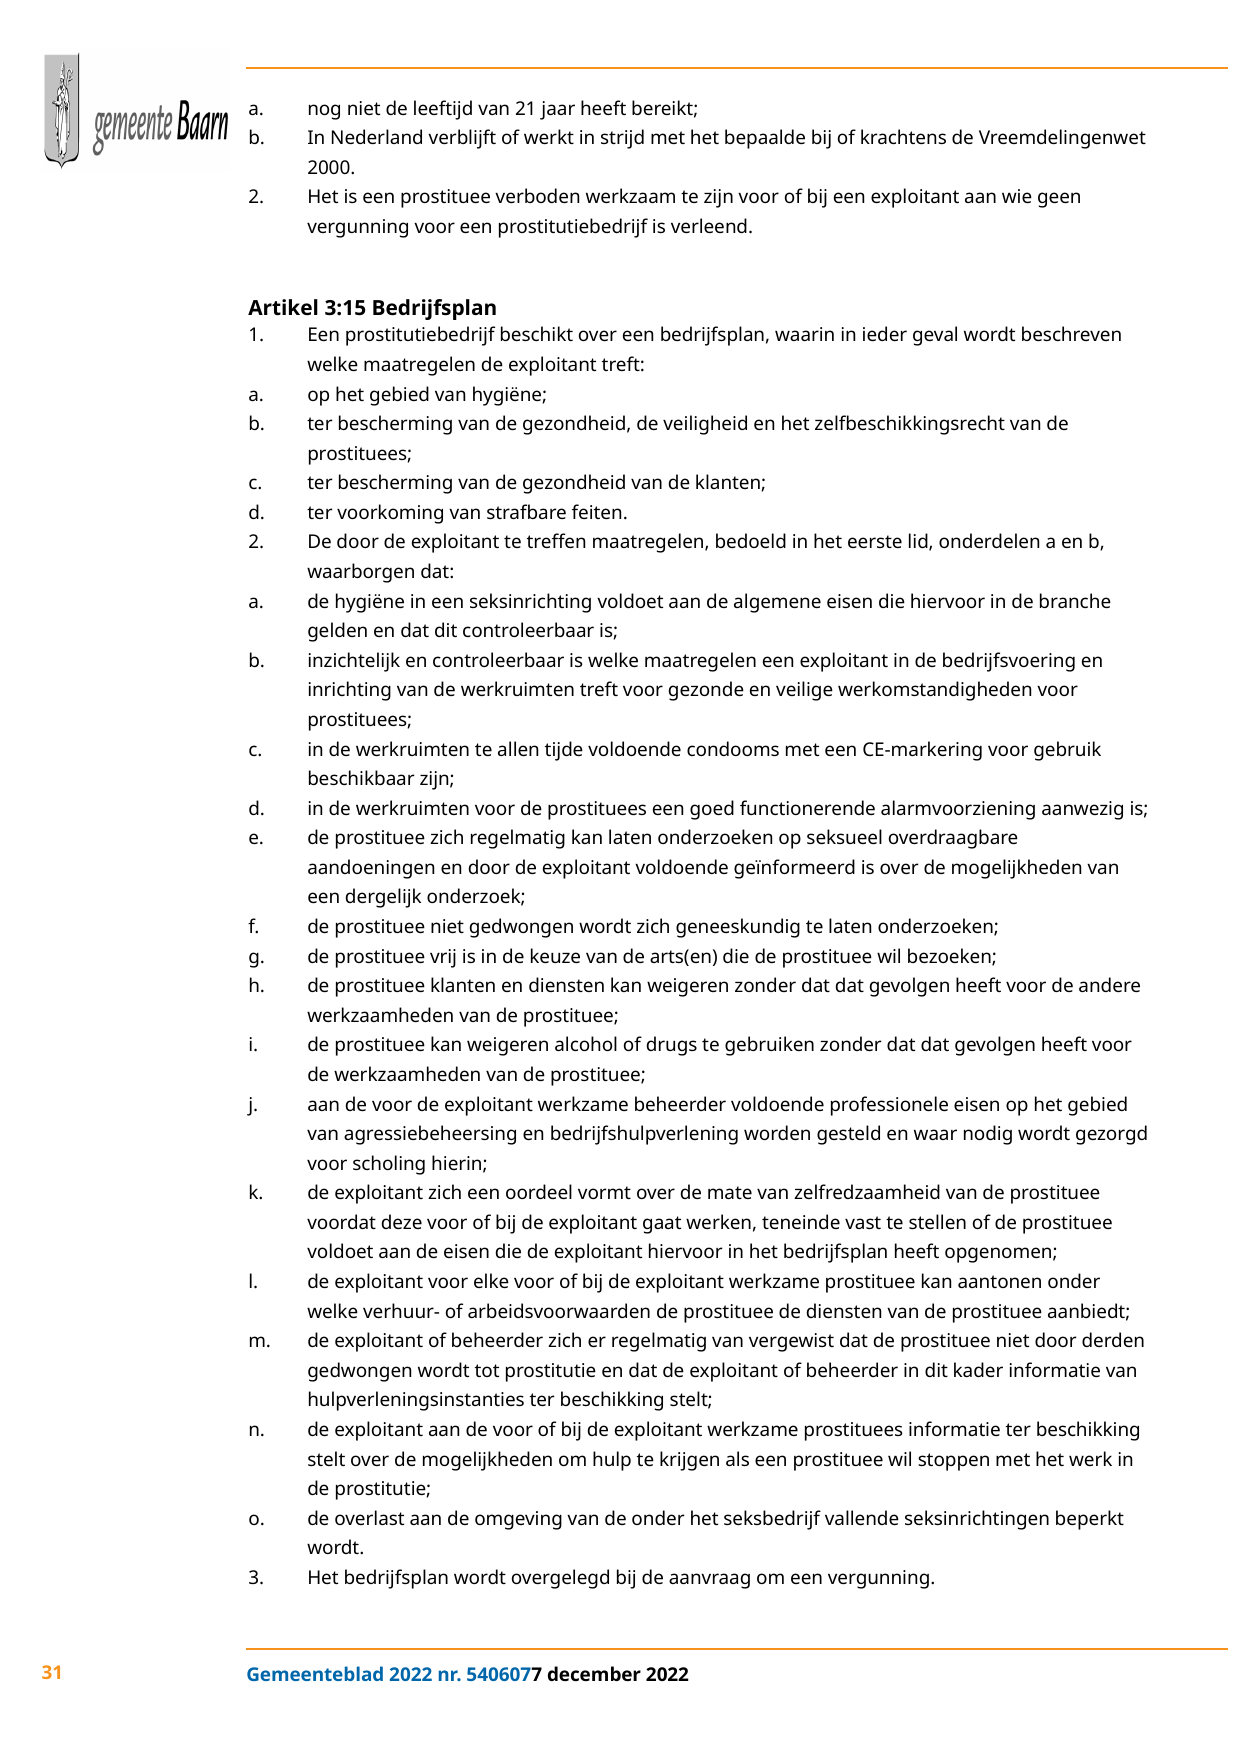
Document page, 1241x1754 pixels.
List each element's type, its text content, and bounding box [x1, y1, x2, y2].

list op het gebied van hygiëne; [248, 381, 1152, 406]
list de exploitant voor elke voor of bij de exploitant werkzame prostituee kan aantonen onder welke verhuur- of arbeidsvoorwaarden de prostituee de diensten van de prostituee aanbiedt; [248, 1268, 1152, 1323]
list in de werkruimten voor de prostituees een goed functionerende alarmvoorziening aanwezig is; [248, 795, 1152, 821]
list Het is een prostituee verboden werkzaam te zijn voor of bij een exploitant aan wie geen vergunning voor een prostitutiebedrijf is verleend. [248, 183, 1152, 239]
list nog niet de leeftijd van 21 jaar heeft bereikt; [248, 95, 1152, 121]
list de exploitant of beheerder zich er regelmatig van vergewist dat de prostituee niet door derden gedwongen wordt tot prostitutie en dat de exploitant of beheerder in dit kader informatie van hulpverleningsinstanties ter beschikking stelt; [248, 1327, 1152, 1412]
list Een prostitutiebedrijf beschikt over een bedrijfsplan, waarin in ieder geval wordt beschreven welke maatregelen de exploitant treft: [248, 322, 1152, 377]
list de prostituee vrij is in de keuze van de arts(en) die de prostituee wil bezoeken; [248, 943, 1152, 968]
list ter voorkoming van strafbare feiten. [248, 499, 1152, 525]
list de prostituee zich regelmatig kan laten onderzoeken op seksueel overdraagbare aandoeningen en door de exploitant voldoende geïnformeerd is over de mogelijkheden van een dergelijk onderzoek; [248, 824, 1152, 909]
list de prostituee niet gedwongen wordt zich geneeskundig te laten onderzoeken; [248, 913, 1152, 939]
list in de werkruimten te allen tijde voldoende condooms met een CE-markering voor gebruik beschikbaar zijn; [248, 736, 1152, 791]
list de exploitant zich een oordeel vormt over de mate van zelfredzaamheid van de prostituee voordat deze voor of bij de exploitant gaat werken, teneinde vast te stellen of de prostituee voldoet aan de eisen die de exploitant hiervoor in het bedrijfsplan heeft opgenomen; [248, 1179, 1152, 1264]
list ter bescherming van de gezondheid, de veiligheid en het zelfbeschikkingsrecht van de prostituees; [248, 410, 1152, 466]
list ter bescherming van de gezondheid van de klanten; [248, 469, 1152, 495]
list aan de voor de exploitant werkzame beheerder voldoende professionele eisen op het gebied van agressiebeheersing en bedrijfshulpverlening worden gesteld en waar nodig wordt gezorgd voor scholing hierin; [248, 1091, 1152, 1176]
list de prostituee klanten en diensten kan weigeren zonder dat dat gevolgen heeft voor de andere werkzaamheden van de prostituee; [248, 972, 1152, 1028]
list In Nederland verblijft of werkt in strijd met het bepaalde bij of krachtens de Vreemdelingenwet 2000. [248, 124, 1152, 180]
picture [41, 47, 231, 172]
list De door de exploitant te treffen maatregelen, bedoeld in het eerste lid, onderdelen a en b, waarborgen dat: [248, 529, 1152, 584]
list de overlast aan de omgeving van de onder het seksbedrijf vallende seksinrichtingen beperkt wordt. [248, 1505, 1152, 1560]
list de exploitant aan de voor of bij de exploitant werkzame prostituees informatie ter beschikking stelt over de mogelijkheden om hulp te krijgen als een prostituee wil stoppen met het werk in de prostitutie; [248, 1416, 1152, 1501]
text Artikel 3:15 Bedrijfsplan [248, 293, 1152, 322]
list Het bedrijfsplan wordt overgelegd bij de aanvraag om een vergunning. [248, 1564, 1152, 1590]
list inzichtelijk en controleerbaar is welke maatregelen een exploitant in de bedrijfsvoering en inrichting van de werkruimten treft voor gezonde en veilige werkomstandigheden voor prostituees; [248, 647, 1152, 732]
list de hygiëne in een seksinrichting voldoet aan de algemene eisen die hiervoor in de branche gelden en dat dit controleerbaar is; [248, 588, 1152, 643]
list de prostituee kan weigeren alcohol of drugs te gebruiken zonder dat dat gevolgen heeft voor de werkzaamheden van de prostituee; [248, 1032, 1152, 1087]
